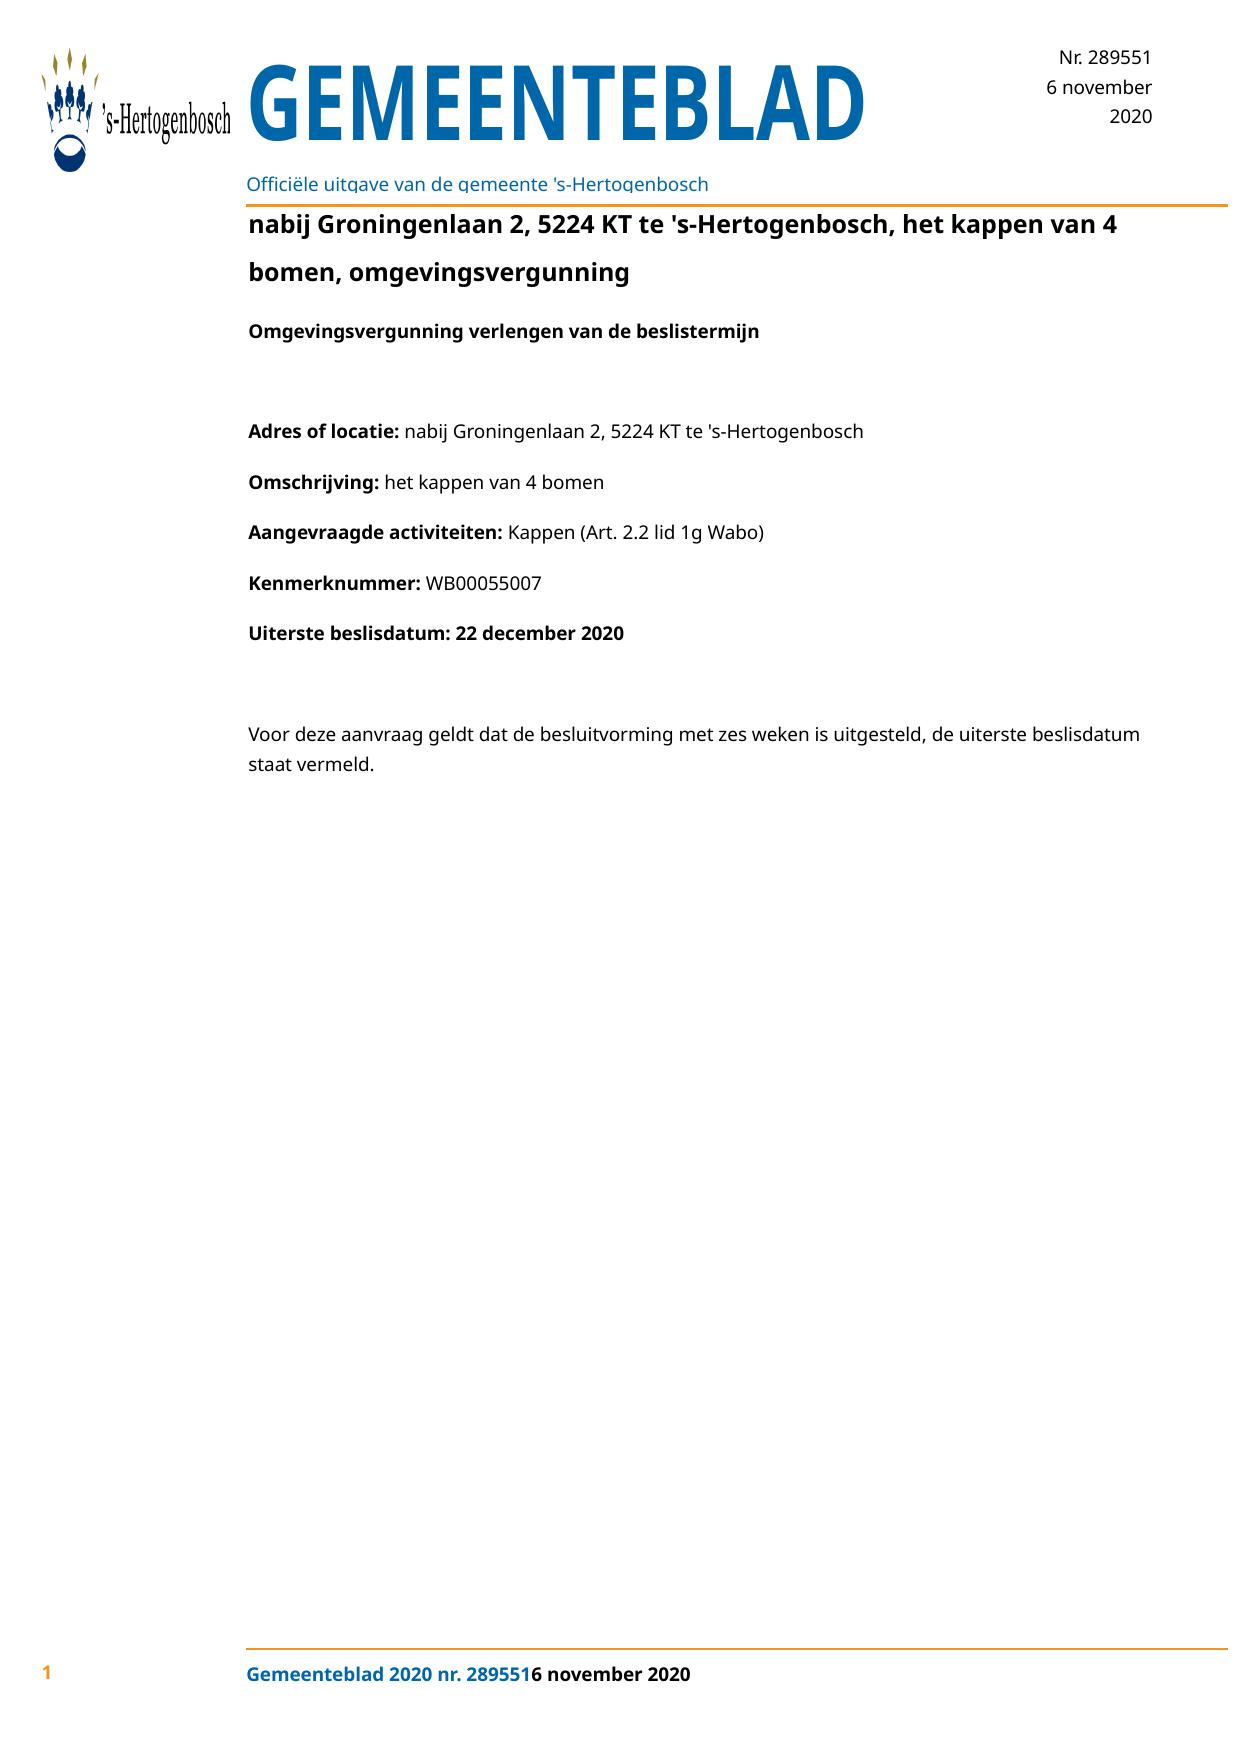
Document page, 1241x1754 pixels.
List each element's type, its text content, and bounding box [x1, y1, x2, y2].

text Aangevraagde activiteiten: Kappen (Art. 2.2 lid 1g Wabo) [248, 519, 1152, 545]
text nabij Groningenlaan 2, 5224 KT te 's-Hertogenbosch, het kappen van 4 bomen, omgevingsvergunning [248, 207, 1152, 288]
text Voor deze aanvraag geldt dat de besluitvorming met zes weken is uitgesteld, de uiterste beslisdatum staat vermeld. [248, 721, 1152, 777]
text Adres of locatie: nabij Groningenlaan 2, 5224 KT te 's-Hertogenbosch [248, 419, 1152, 444]
text Omschrijving: het kappen van 4 bomen [248, 469, 1152, 495]
picture [41, 47, 231, 172]
text Uiterste beslisdatum: 22 december 2020 [248, 620, 1152, 646]
text Omgevingsvergunning verlengen van de beslistermijn [248, 318, 1152, 344]
text Kenmerknummer: WB00055007 [248, 570, 1152, 596]
